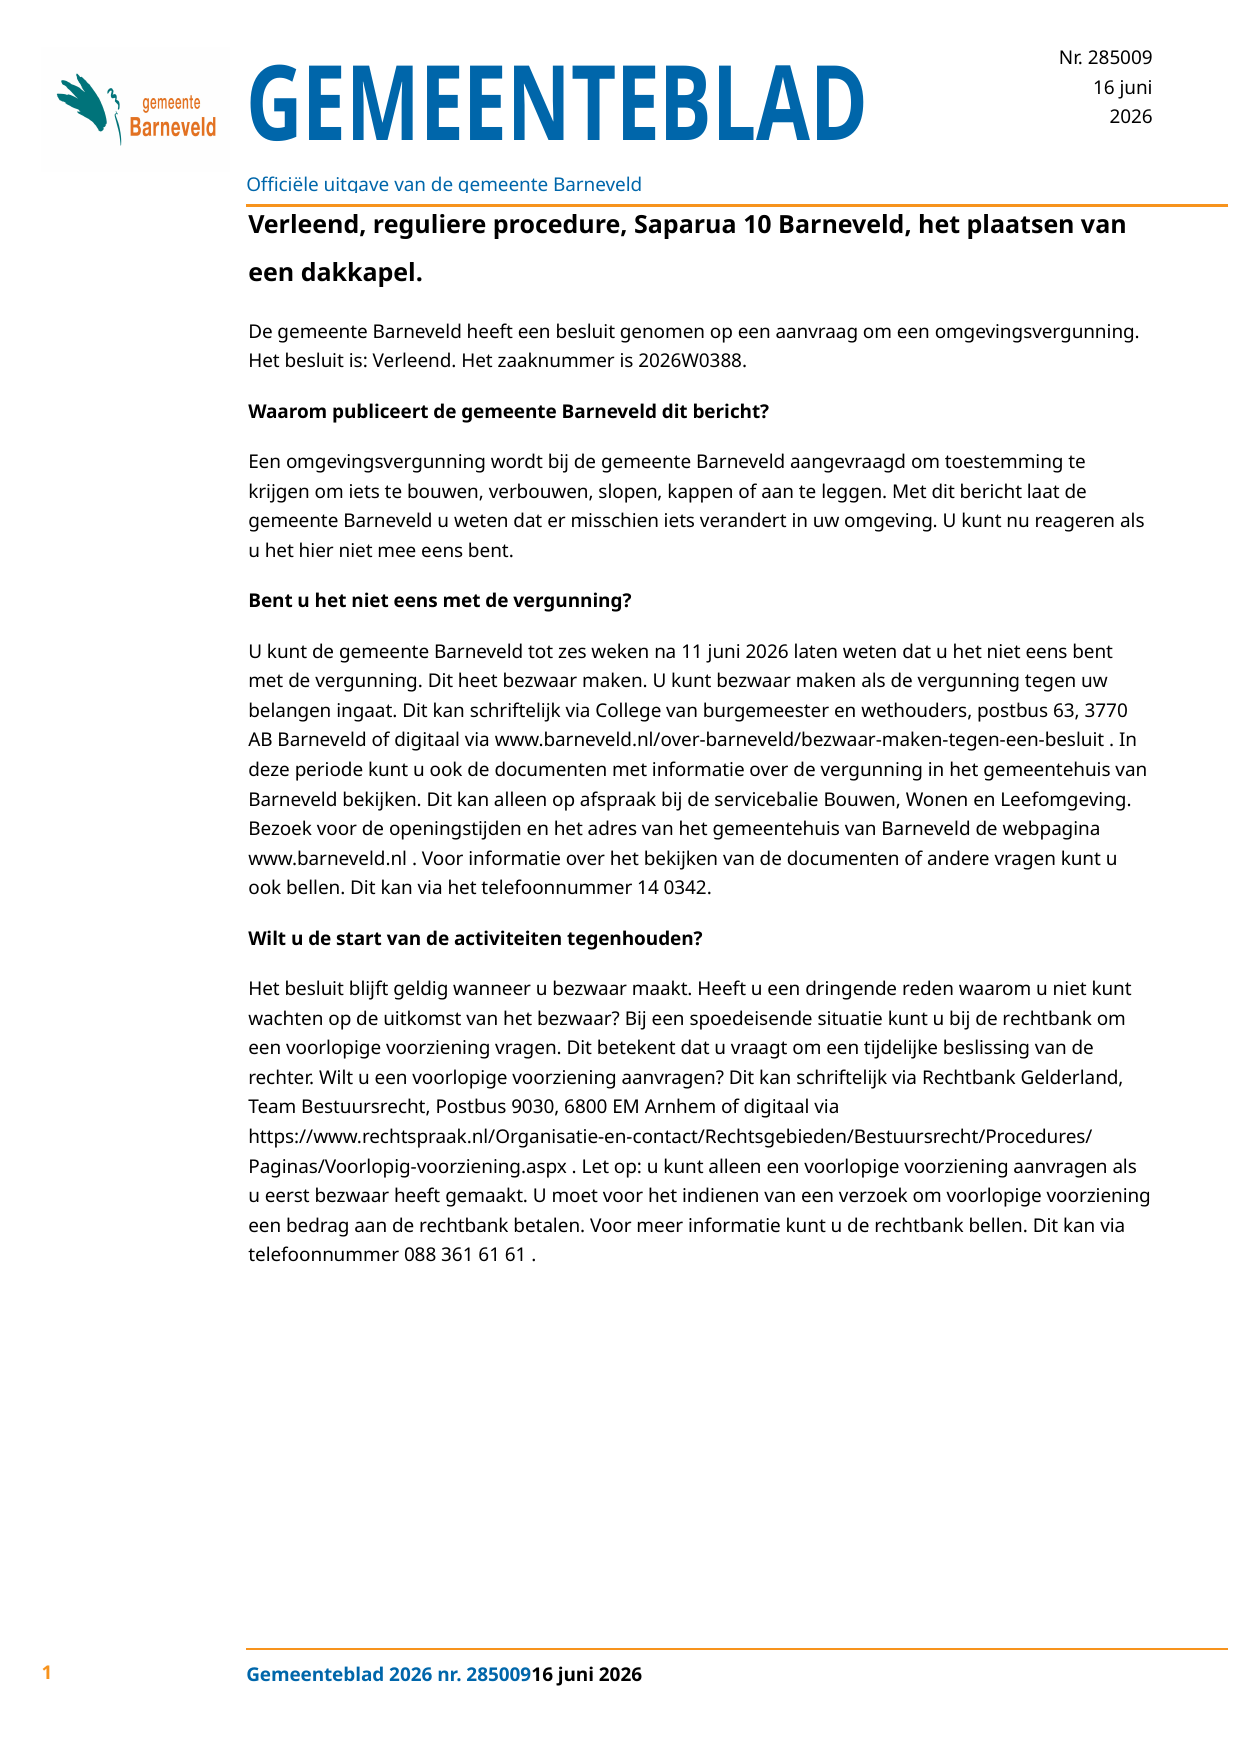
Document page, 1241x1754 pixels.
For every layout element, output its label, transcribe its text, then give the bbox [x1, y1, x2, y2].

text Bent u het niet eens met de vergunning? [248, 587, 1152, 613]
picture [41, 47, 231, 172]
text De gemeente Barneveld heeft een besluit genomen op een aanvraag om een omgevingsvergunning. Het besluit is: Verleend. Het zaaknummer is 2026W0388. [248, 318, 1152, 373]
text Waarom publiceert de gemeente Barneveld dit bericht? [248, 398, 1152, 424]
text Een omgevingsvergunning wordt bij de gemeente Barneveld aangevraagd om toestemming te krijgen om iets te bouwen, verbouwen, slopen, kappen of aan te leggen. Met dit bericht laat de gemeente Barneveld u weten dat er misschien iets verandert in uw omgeving. U kunt nu reageren als u het hier niet mee eens bent. [248, 448, 1152, 563]
text Verleend, reguliere procedure, Saparua 10 Barneveld, het plaatsen van een dakkapel. [248, 207, 1152, 288]
text Het besluit blijft geldig wanneer u bezwaar maakt. Heeft u een dringende reden waarom u niet kunt wachten op de uitkomst van het bezwaar? Bij een spoedeisende situatie kunt u bij de rechtbank om een voorlopige voorziening vragen. Dit betekent dat u vraagt om een tijdelijke beslissing van de rechter. Wilt u een voorlopige voorziening aanvragen? Dit kan schriftelijk via Rechtbank Gelderland, Team Bestuursrecht, Postbus 9030, 6800 EM Arnhem of digitaal via https://www.rechtspraak.nl/Organisatie-en-contact/Rechtsgebieden/Bestuursrecht/Procedures/Paginas/Voorlopig-voorziening.aspx . Let op: u kunt alleen een voorlopige voorziening aanvragen als u eerst bezwaar heeft gemaakt. U moet voor het indienen van een verzoek om voorlopige voorziening een bedrag aan de rechtbank betalen. Voor meer informatie kunt u de rechtbank bellen. Dit kan via telefoonnummer 088 361 61 61 . [248, 975, 1152, 1267]
text U kunt de gemeente Barneveld tot zes weken na 11 juni 2026 laten weten dat u het niet eens bent met de vergunning. Dit heet bezwaar maken. U kunt bezwaar maken als de vergunning tegen uw belangen ingaat. Dit kan schriftelijk via College van burgemeester en wethouders, postbus 63, 3770 AB Barneveld of digitaal via www.barneveld.nl/over-barneveld/bezwaar-maken-tegen-een-besluit . In deze periode kunt u ook de documenten met informatie over de vergunning in het gemeentehuis van Barneveld bekijken. Dit kan alleen op afspraak bij de servicebalie Bouwen, Wonen en Leefomgeving. Bezoek voor de openingstijden en het adres van het gemeentehuis van Barneveld de webpagina www.barneveld.nl . Voor informatie over het bekijken van de documenten of andere vragen kunt u ook bellen. Dit kan via het telefoonnummer 14 0342. [248, 638, 1152, 900]
text Wilt u de start van de activiteiten tegenhouden? [248, 925, 1152, 951]
